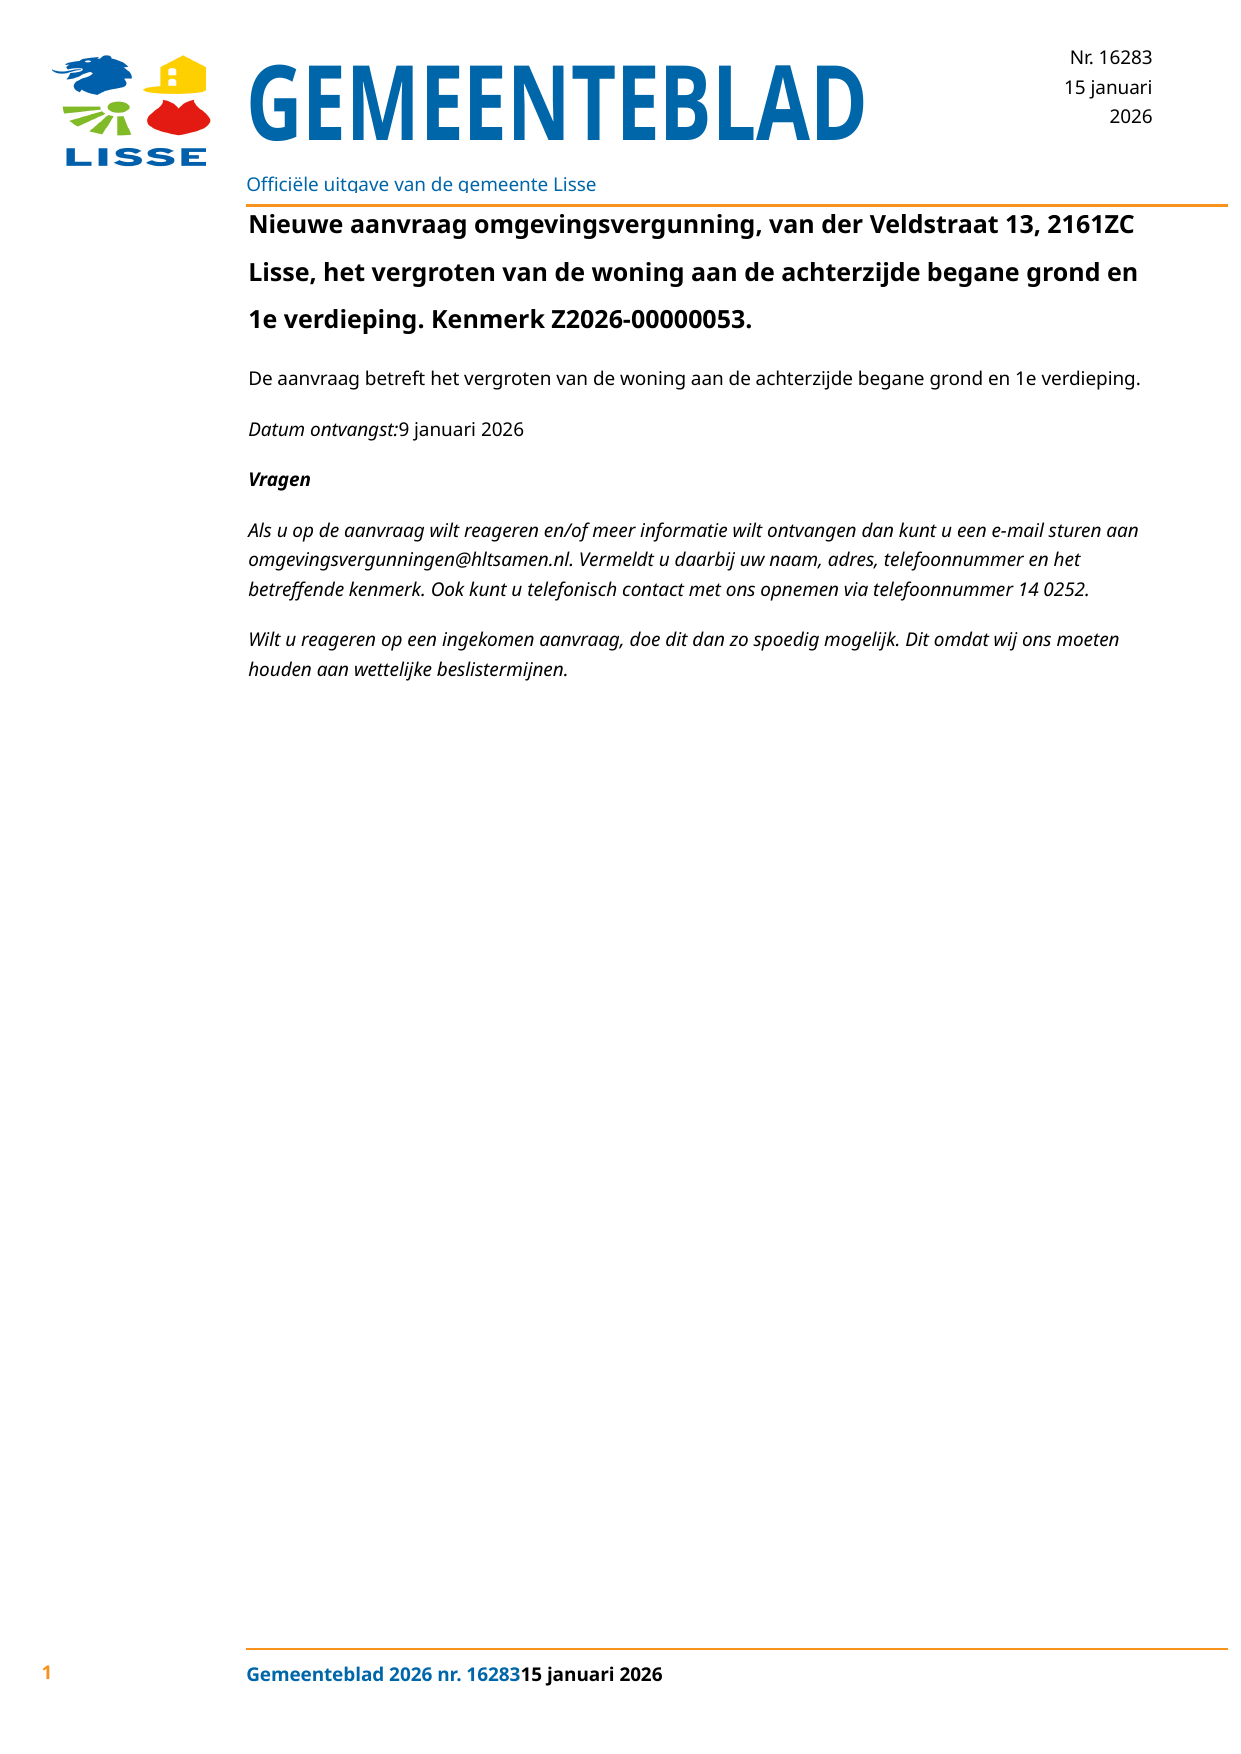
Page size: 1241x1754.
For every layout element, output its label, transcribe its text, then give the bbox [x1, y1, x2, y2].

text Vragen [248, 466, 1152, 492]
text Nieuwe aanvraag omgevingsvergunning, van der Veldstraat 13, 2161ZC Lisse, het vergroten van de woning aan de achterzijde begane grond en 1e verdieping. Kenmerk Z2026-00000053. [248, 207, 1152, 336]
text Als u op de aanvraag wilt reageren en/of meer informatie wilt ontvangen dan kunt u een e-mail sturen aan omgevingsvergunningen@hltsamen.nl. Vermeldt u daarbij uw naam, adres, telefoonnummer en het betreffende kenmerk. Ook kunt u telefonisch contact met ons opnemen via telefoonnummer 14 0252. [248, 517, 1152, 602]
picture [41, 47, 231, 172]
text De aanvraag betreft het vergroten van de woning aan de achterzijde begane grond en 1e verdieping. [248, 366, 1152, 391]
text Datum ontvangst:9 januari 2026 [248, 416, 1152, 442]
text Wilt u reageren op een ingekomen aanvraag, doe dit dan zo spoedig mogelijk. Dit omdat wij ons moeten houden aan wettelijke beslistermijnen. [248, 626, 1152, 682]
